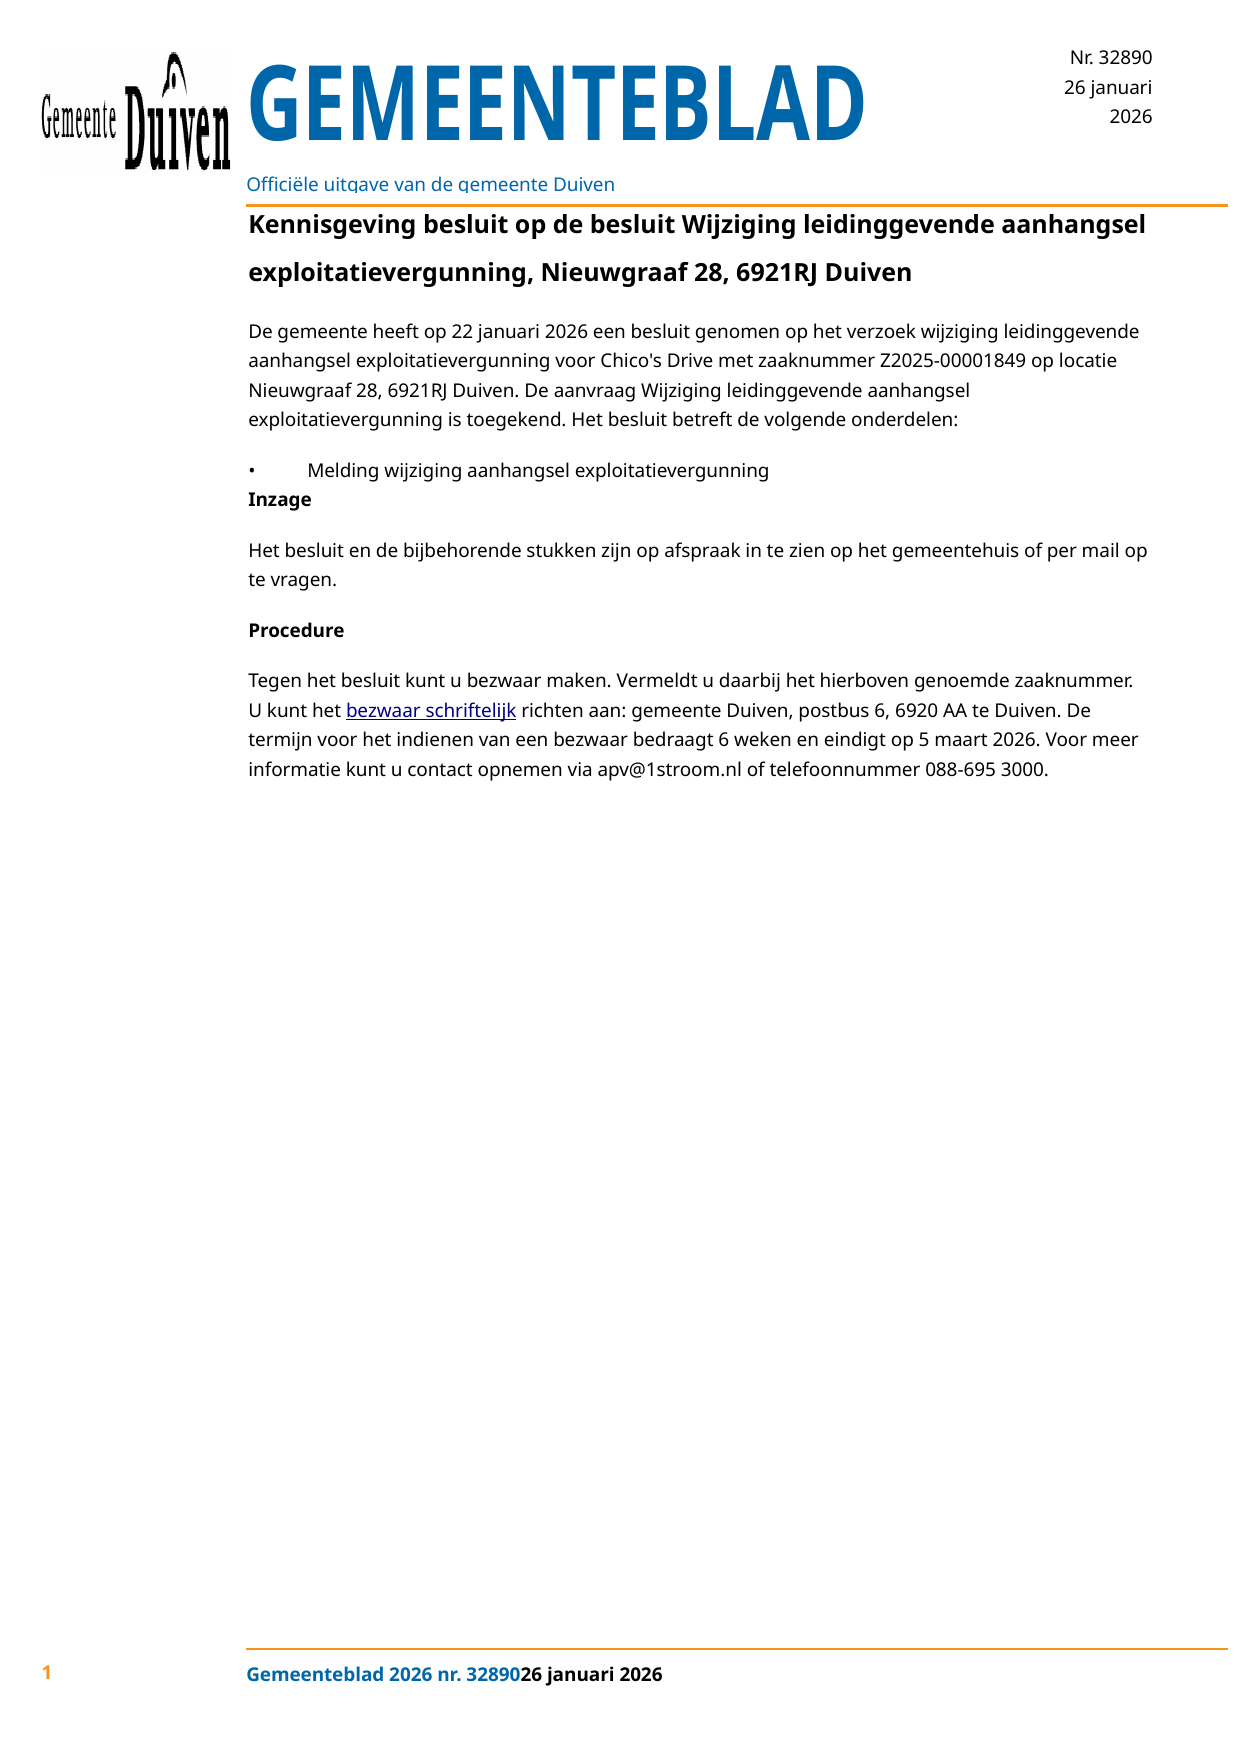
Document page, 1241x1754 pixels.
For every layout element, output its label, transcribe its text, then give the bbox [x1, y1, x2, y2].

text Tegen het besluit kunt u bezwaar maken. Vermeldt u daarbij het hierboven genoemde zaaknummer. U kunt het bezwaar schriftelijk richten aan: gemeente Duiven, postbus 6, 6920 AA te Duiven. De termijn voor het indienen van een bezwaar bedraagt 6 weken en eindigt op 5 maart 2026. Voor meer informatie kunt u contact opnemen via apv@1stroom.nl of telefoonnummer 088-695 3000. [248, 667, 1152, 782]
text Kennisgeving besluit op de besluit Wijziging leidinggevende aanhangsel exploitatievergunning, Nieuwgraaf 28, 6921RJ Duiven [248, 207, 1152, 288]
text Procedure [248, 617, 1152, 643]
text Inzage [248, 487, 1152, 512]
text Het besluit en de bijbehorende stukken zijn op afspraak in te zien op het gemeentehuis of per mail op te vragen. [248, 537, 1152, 592]
picture [41, 47, 231, 172]
text De gemeente heeft op 22 januari 2026 een besluit genomen op het verzoek wijziging leidinggevende aanhangsel exploitatievergunning voor Chico's Drive met zaaknummer Z2025-00001849 op locatie Nieuwgraaf 28, 6921RJ Duiven. De aanvraag Wijziging leidinggevende aanhangsel exploitatievergunning is toegekend. Het besluit betreft de volgende onderdelen: [248, 318, 1152, 432]
list Melding wijziging aanhangsel exploitatievergunning [248, 457, 1152, 483]
